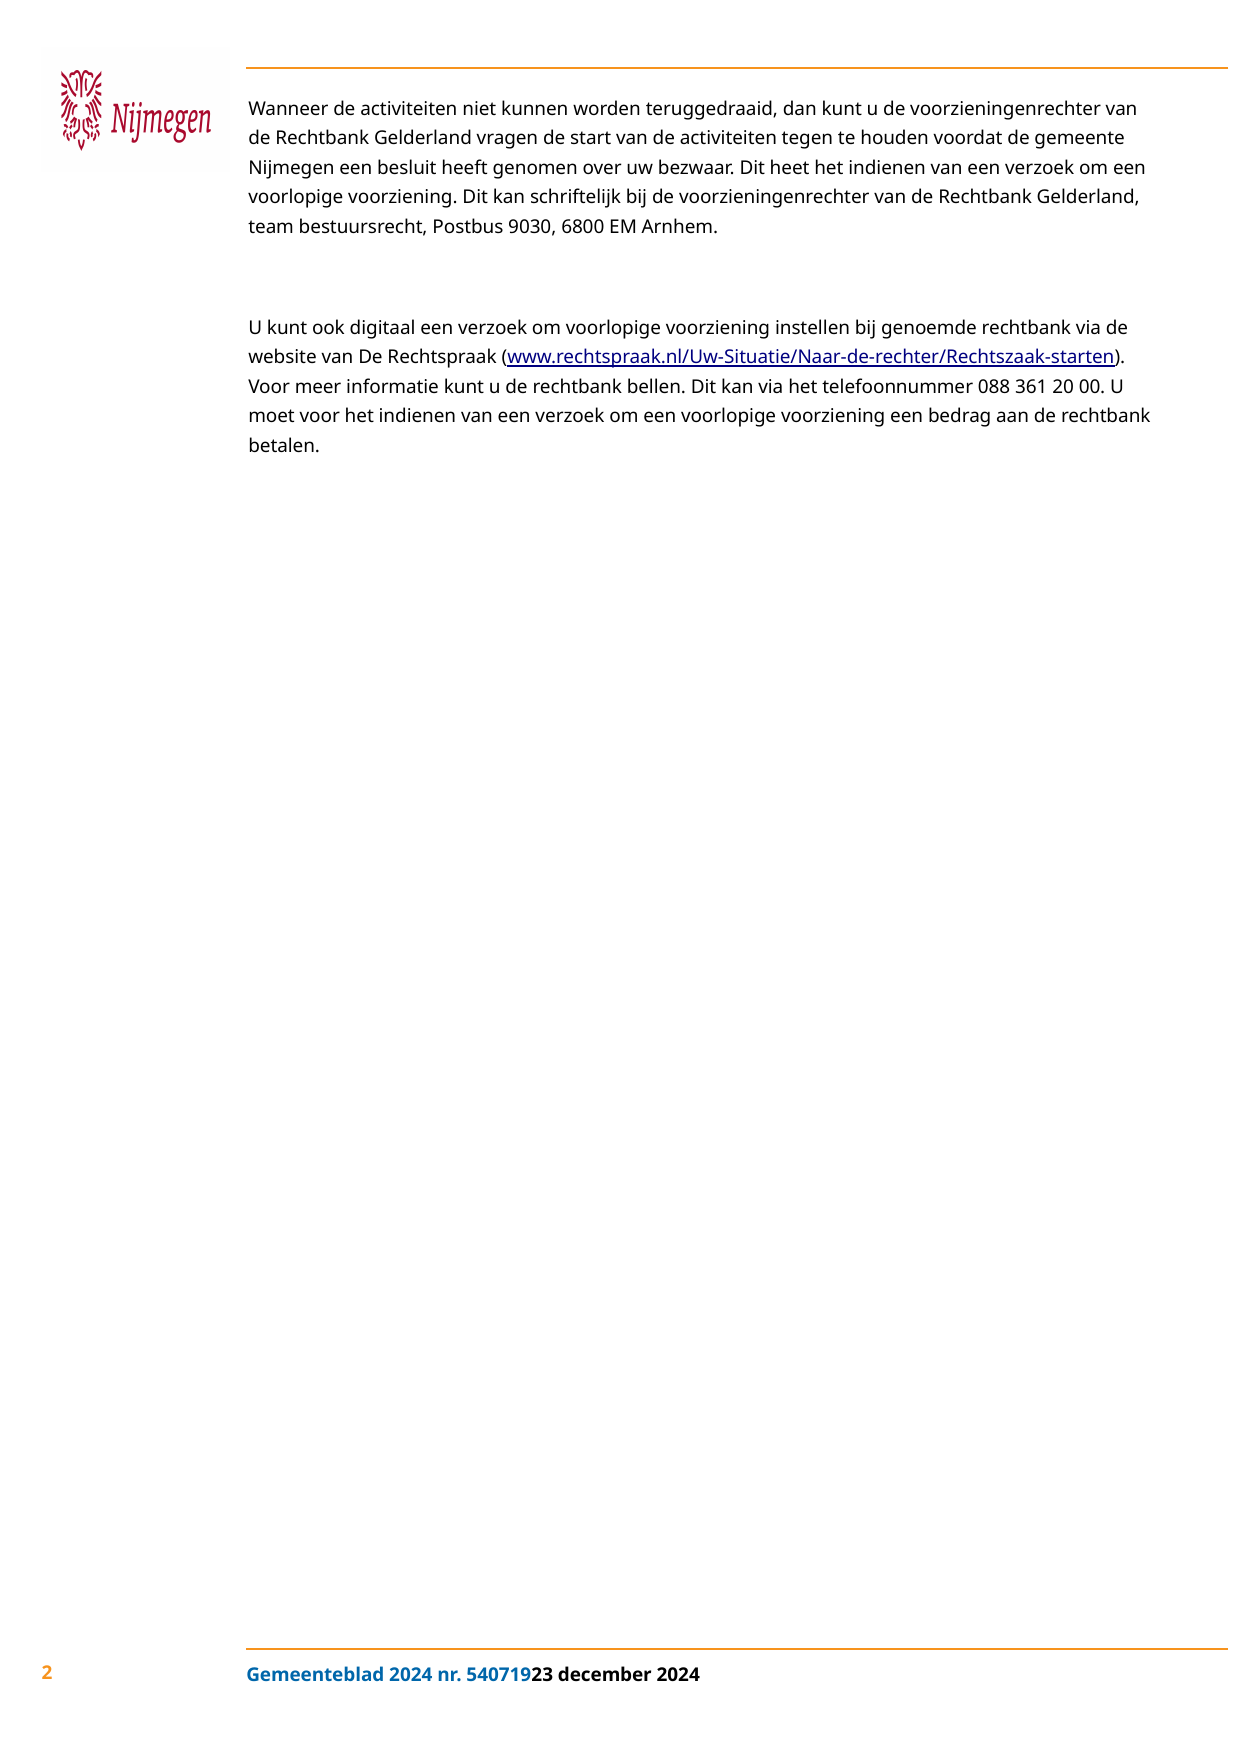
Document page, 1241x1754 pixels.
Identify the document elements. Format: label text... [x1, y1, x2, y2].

text Wanneer de activiteiten niet kunnen worden teruggedraaid, dan kunt u de voorzieningenrechter van de Rechtbank Gelderland vragen de start van de activiteiten tegen te houden voordat de gemeente Nijmegen een besluit heeft genomen over uw bezwaar. Dit heet het indienen van een verzoek om een voorlopige voorziening. Dit kan schriftelijk bij de voorzieningenrechter van de Rechtbank Gelderland, team bestuursrecht, Postbus 9030, 6800 EM Arnhem. [248, 95, 1152, 239]
text U kunt ook digitaal een verzoek om voorlopige voorziening instellen bij genoemde rechtbank via de website van De Rechtspraak (www.rechtspraak.nl/Uw-Situatie/Naar-de-rechter/Rechtszaak-starten). Voor meer informatie kunt u de rechtbank bellen. Dit kan via het telefoonnummer 088 361 20 00. U moet voor het indienen van een verzoek om een voorlopige voorziening een bedrag aan de rechtbank betalen. [248, 314, 1152, 458]
picture [41, 47, 231, 172]
